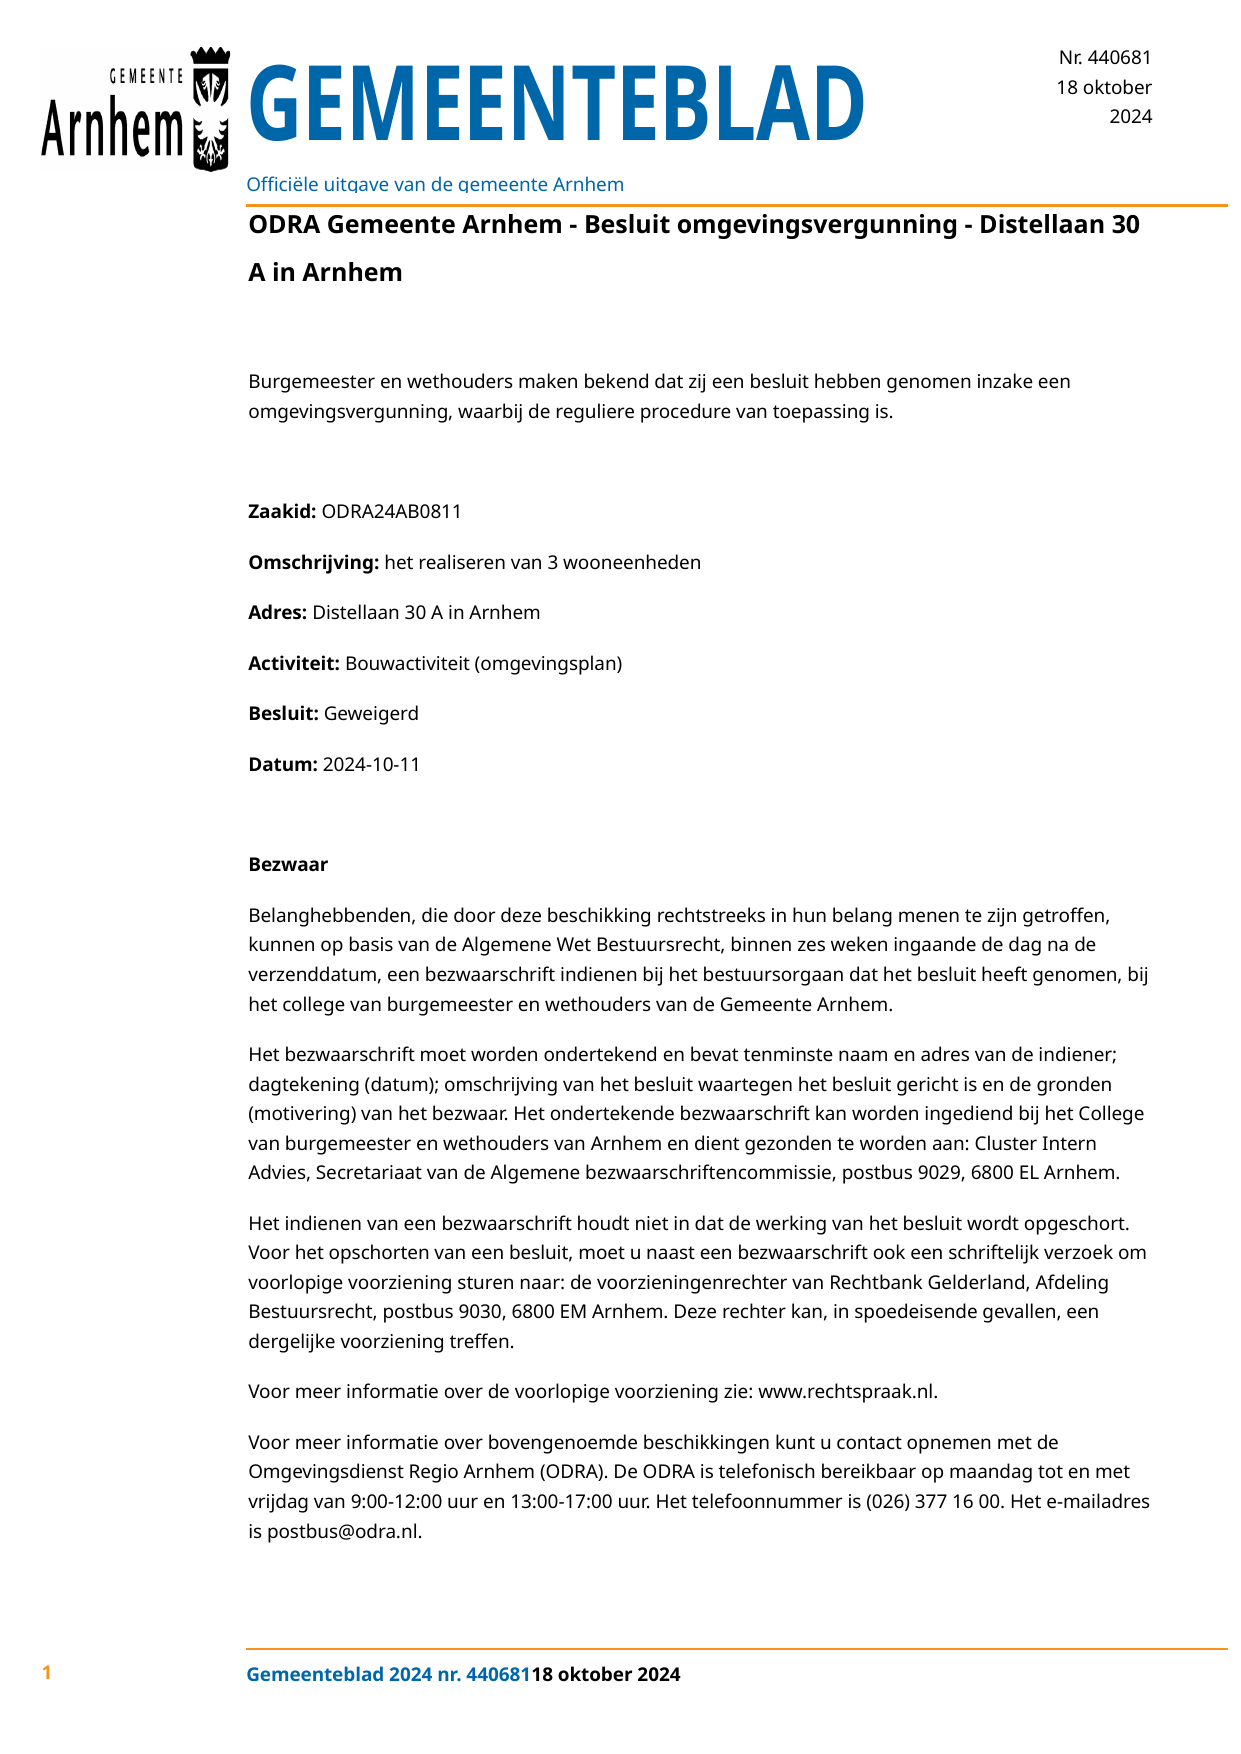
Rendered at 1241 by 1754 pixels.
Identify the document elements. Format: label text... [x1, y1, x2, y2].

text Datum: 2024-10-11 [248, 751, 1152, 777]
text Voor meer informatie over de voorlopige voorziening zie: www.rechtspraak.nl. [248, 1379, 1152, 1404]
picture [41, 47, 231, 172]
text Burgemeester en wethouders maken bekend dat zij een besluit hebben genomen inzake een omgevingsvergunning, waarbij de reguliere procedure van toepassing is. [248, 368, 1152, 424]
text Besluit: Geweigerd [248, 700, 1152, 726]
text ODRA Gemeente Arnhem - Besluit omgevingsvergunning - Distellaan 30 A in Arnhem [248, 207, 1152, 288]
text Het bezwaarschrift moet worden ondertekend en bevat tenminste naam en adres van de indiener; dagtekening (datum); omschrijving van het besluit waartegen het besluit gericht is en de gronden (motivering) van het bezwaar. Het ondertekende bezwaarschrift kan worden ingediend bij het College van burgemeester en wethouders van Arnhem en dient gezonden te worden aan: Cluster Intern Advies, Secretariaat van de Algemene bezwaarschriftencommissie, postbus 9029, 6800 EL Arnhem. [248, 1041, 1152, 1185]
text Omschrijving: het realiseren van 3 wooneenheden [248, 549, 1152, 575]
text Zaakid: ODRA24AB0811 [248, 499, 1152, 524]
text Adres: Distellaan 30 A in Arnhem [248, 599, 1152, 625]
text Voor meer informatie over bovengenoemde beschikkingen kunt u contact opnemen met de Omgevingsdienst Regio Arnhem (ODRA). De ODRA is telefonisch bereikbaar op maandag tot en met vrijdag van 9:00-12:00 uur en 13:00-17:00 uur. Het telefoonnummer is (026) 377 16 00. Het e-mailadres is postbus@odra.nl. [248, 1429, 1152, 1544]
text Belanghebbenden, die door deze beschikking rechtstreeks in hun belang menen te zijn getroffen, kunnen op basis van de Algemene Wet Bestuursrecht, binnen zes weken ingaande de dag na de verzenddatum, een bezwaarschrift indienen bij het bestuursorgaan dat het besluit heeft genomen, bij het college van burgemeester en wethouders van de Gemeente Arnhem. [248, 902, 1152, 1017]
text Het indienen van een bezwaarschrift houdt niet in dat de werking van het besluit wordt opgeschort. Voor het opschorten van een besluit, moet u naast een bezwaarschrift ook een schriftelijk verzoek om voorlopige voorziening sturen naar: de voorzieningenrechter van Rechtbank Gelderland, Afdeling Bestuursrecht, postbus 9030, 6800 EM Arnhem. Deze rechter kan, in spoedeisende gevallen, een dergelijke voorziening treffen. [248, 1210, 1152, 1354]
text Bezwaar [248, 852, 1152, 877]
text Activiteit: Bouwactiviteit (omgevingsplan) [248, 650, 1152, 676]
